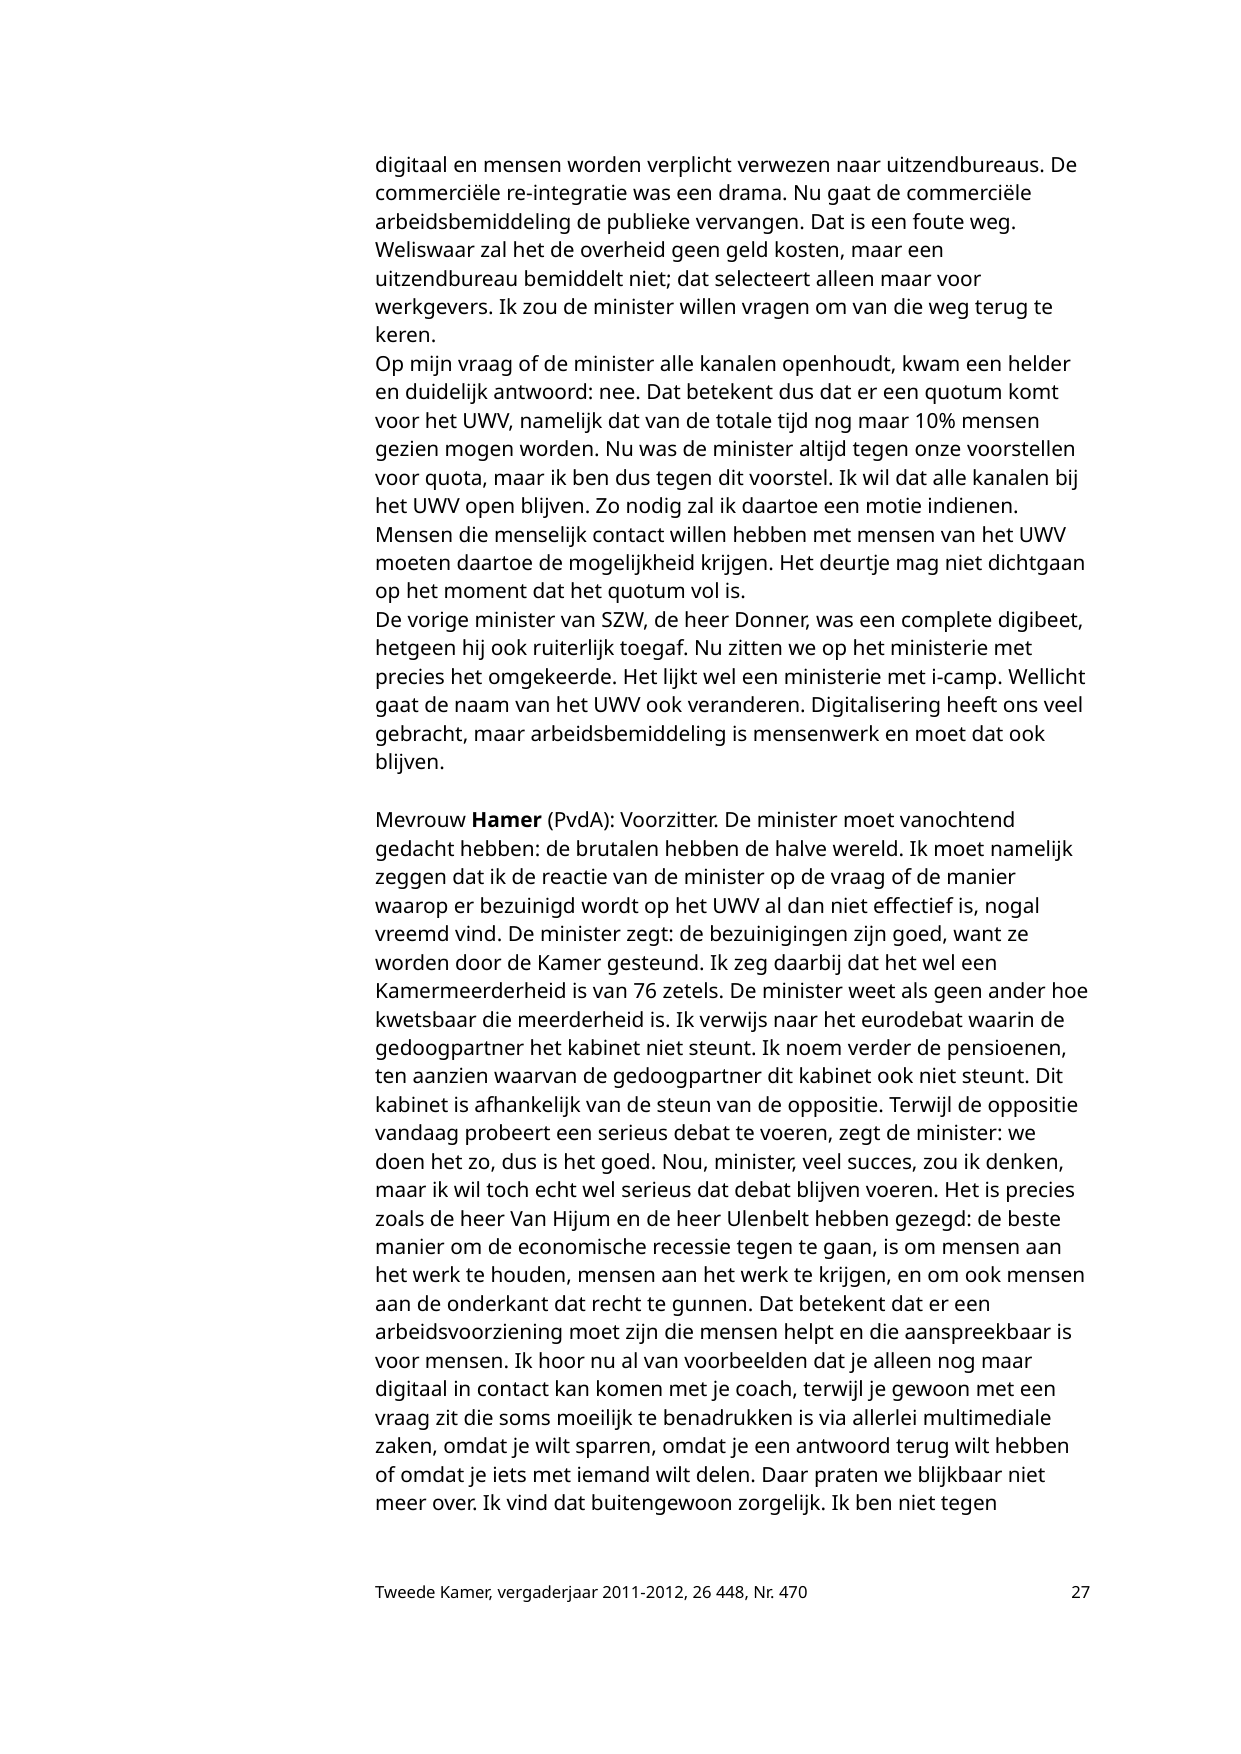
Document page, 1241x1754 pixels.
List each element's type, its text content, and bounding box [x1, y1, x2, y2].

text Mevrouw Hamer (PvdA): Voorzitter. De minister moet vanochtend gedacht hebben: de brutalen hebben de halve wereld. Ik moet namelijk zeggen dat ik de reactie van de minister op de vraag of de manier waarop er bezuinigd wordt op het UWV al dan niet effectief is, nogal vreemd vind. De minister zegt: de bezuinigingen zijn goed, want ze worden door de Kamer gesteund. Ik zeg daarbij dat het wel een Kamermeerderheid is van 76 zetels. De minister weet als geen ander hoe kwetsbaar die meerderheid is. Ik verwijs naar het eurodebat waarin de gedoogpartner het kabinet niet steunt. Ik noem verder de pensioenen, ten aanzien waarvan de gedoogpartner dit kabinet ook niet steunt. Dit kabinet is afhankelijk van de steun van de oppositie. Terwijl de oppositie vandaag probeert een serieus debat te voeren, zegt de minister: we doen het zo, dus is het goed. Nou, minister, veel succes, zou ik denken, maar ik wil toch echt wel serieus dat debat blijven voeren. Het is precies zoals de heer Van Hijum en de heer Ulenbelt hebben gezegd: de beste manier om de economische recessie tegen te gaan, is om mensen aan het werk te houden, mensen aan het werk te krijgen, en om ook mensen aan de onderkant dat recht te gunnen. Dat betekent dat er een arbeidsvoorziening moet zijn die mensen helpt en die aanspreekbaar is voor mensen. Ik hoor nu al van voorbeelden dat je alleen nog maar digitaal in contact kan komen met je coach, terwijl je gewoon met een vraag zit die soms moeilijk te benadrukken is via allerlei multimediale zaken, omdat je wilt sparren, omdat je een antwoord terug wilt hebben of omdat je iets met iemand wilt delen. Daar praten we blijkbaar niet meer over. Ik vind dat buitengewoon zorgelijk. Ik ben niet tegen [375, 806, 1090, 1517]
text Op mijn vraag of de minister alle kanalen openhoudt, kwam een helder en duidelijk antwoord: nee. Dat betekent dus dat er een quotum komt voor het UWV, namelijk dat van de totale tijd nog maar 10% mensen gezien mogen worden. Nu was de minister altijd tegen onze voorstellen voor quota, maar ik ben dus tegen dit voorstel. Ik wil dat alle kanalen bij het UWV open blijven. Zo nodig zal ik daartoe een motie indienen. Mensen die menselijk contact willen hebben met mensen van het UWV moeten daartoe de mogelijkheid krijgen. Het deurtje mag niet dichtgaan op het moment dat het quotum vol is. [375, 349, 1090, 605]
text digitaal en mensen worden verplicht verwezen naar uitzendbureaus. De commerciële re-integratie was een drama. Nu gaat de commerciële arbeidsbemiddeling de publieke vervangen. Dat is een foute weg. Weliswaar zal het de overheid geen geld kosten, maar een uitzendbureau bemiddelt niet; dat selecteert alleen maar voor werkgevers. Ik zou de minister willen vragen om van die weg terug te keren. [375, 150, 1090, 349]
text De vorige minister van SZW, de heer Donner, was een complete digibeet, hetgeen hij ook ruiterlijk toegaf. Nu zitten we op het ministerie met precies het omgekeerde. Het lijkt wel een ministerie met i-camp. Wellicht gaat de naam van het UWV ook veranderen. Digitalisering heeft ons veel gebracht, maar arbeidsbemiddeling is mensenwerk en moet dat ook blijven. [375, 605, 1090, 776]
